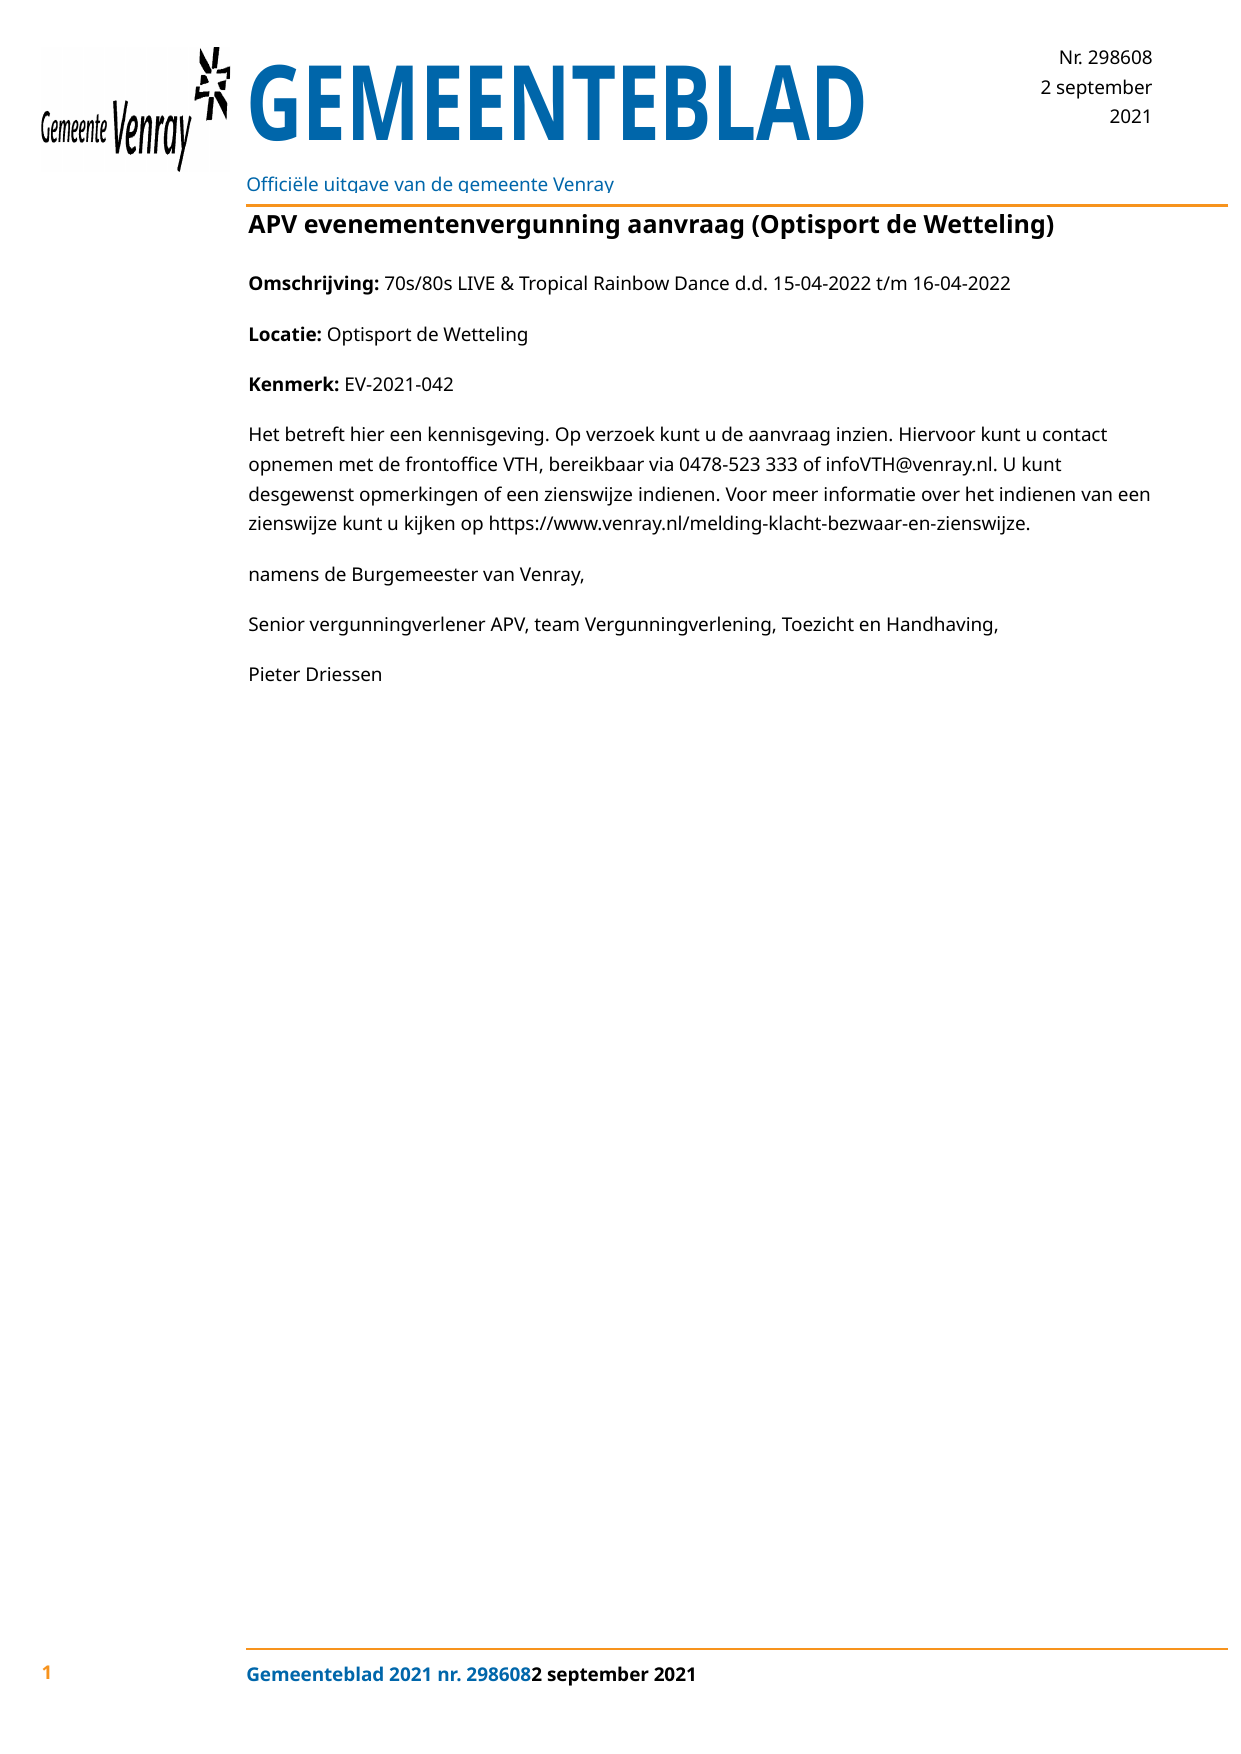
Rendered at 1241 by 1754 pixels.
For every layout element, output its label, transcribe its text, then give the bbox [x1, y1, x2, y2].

text APV evenementenvergunning aanvraag (Optisport de Wetteling) [248, 207, 1152, 241]
text namens de Burgemeester van Venray, [248, 561, 1152, 586]
text Omschrijving: 70s/80s LIVE & Tropical Rainbow Dance d.d. 15-04-2022 t/m 16-04-2022 [248, 270, 1152, 296]
text Kenmerk: EV-2021-042 [248, 371, 1152, 397]
text Pieter Driessen [248, 662, 1152, 687]
picture [41, 47, 231, 172]
text Het betreft hier een kennisgeving. Op verzoek kunt u de aanvraag inzien. Hiervoor kunt u contact opnemen met de frontoffice VTH, bereikbaar via 0478-523 333 of infoVTH@venray.nl. U kunt desgewenst opmerkingen of een zienswijze indienen. Voor meer informatie over het indienen van een zienswijze kunt u kijken op https://www.venray.nl/melding-klacht-bezwaar-en-zienswijze. [248, 422, 1152, 536]
text Senior vergunningverlener APV, team Vergunningverlening, Toezicht en Handhaving, [248, 611, 1152, 637]
text Locatie: Optisport de Wetteling [248, 321, 1152, 346]
